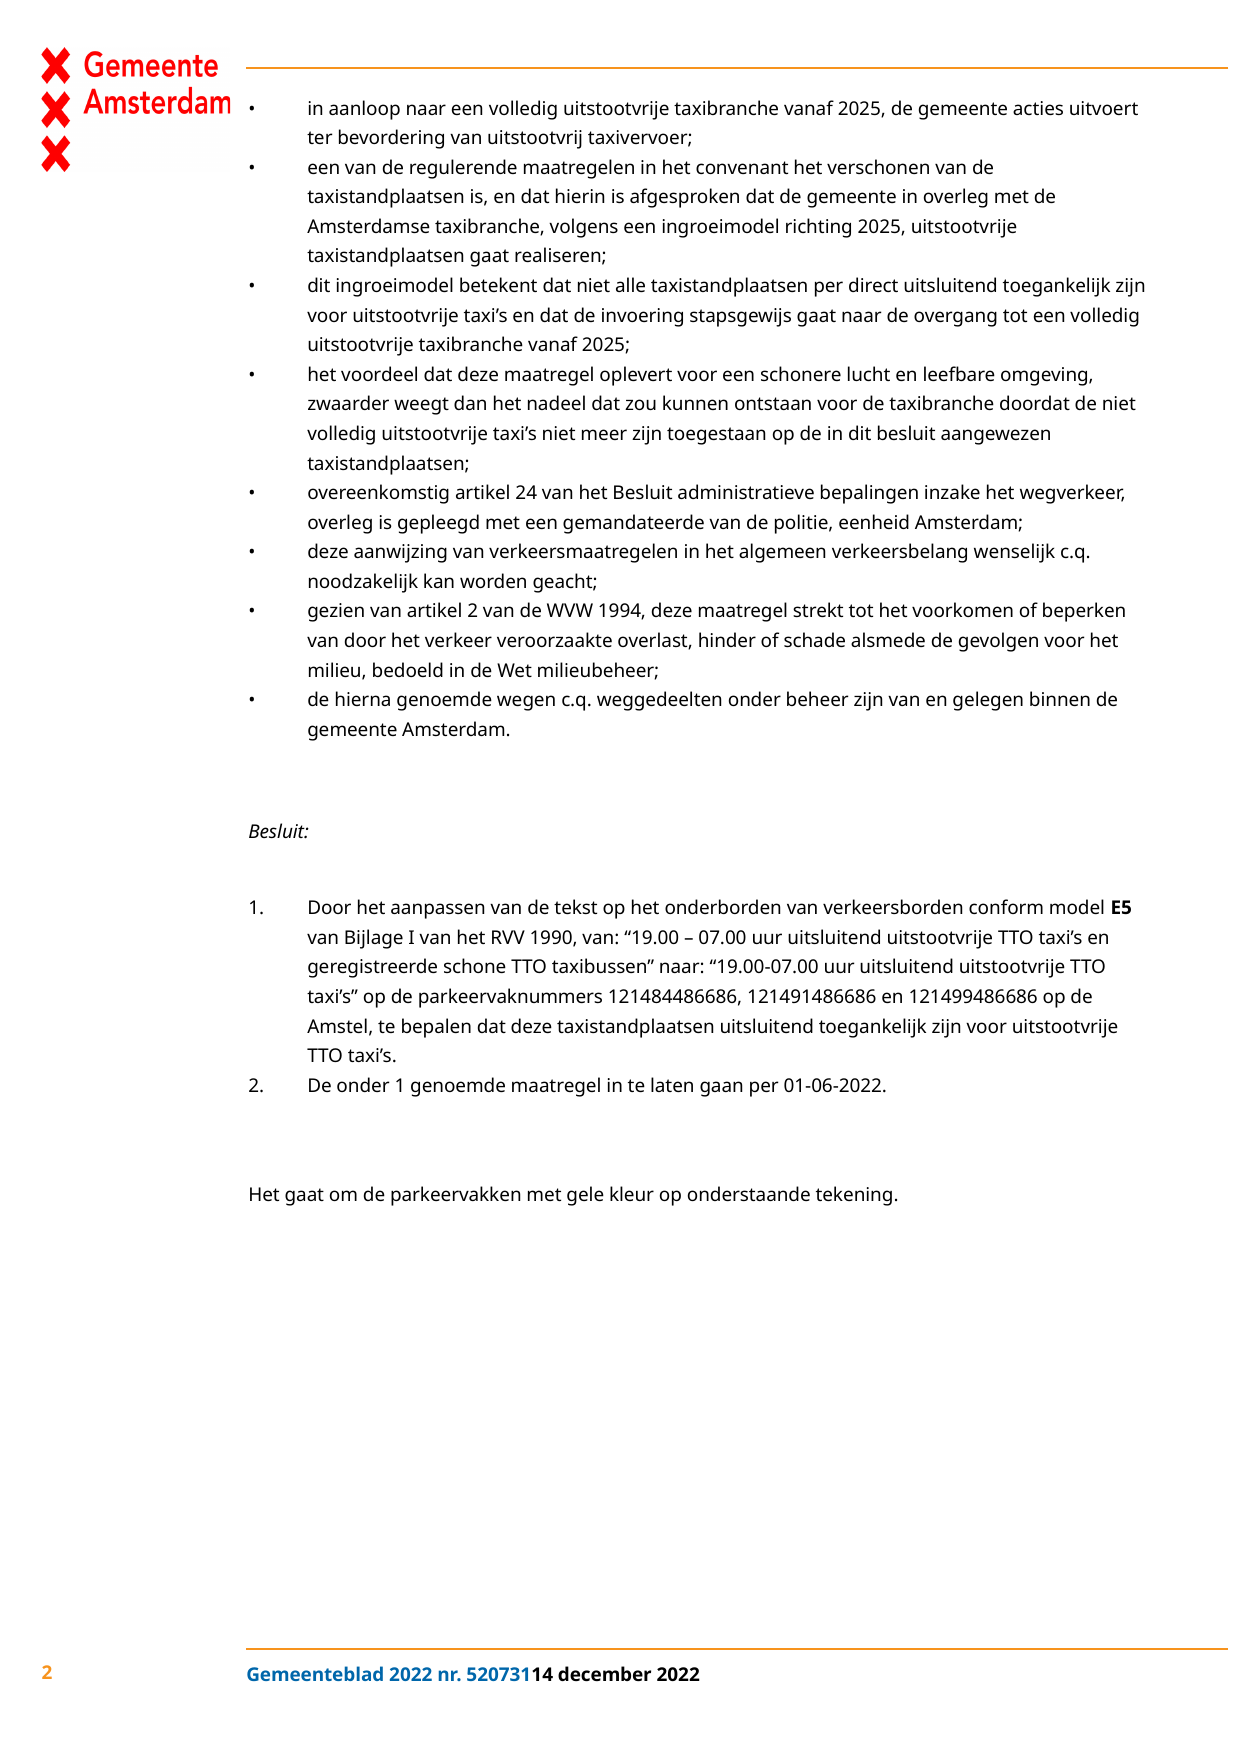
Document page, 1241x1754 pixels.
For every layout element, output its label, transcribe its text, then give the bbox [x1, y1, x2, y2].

list deze aanwijzing van verkeersmaatregelen in het algemeen verkeersbelang wenselijk c.q. noodzakelijk kan worden geacht; [248, 538, 1152, 594]
picture [41, 47, 231, 172]
text Besluit: [248, 818, 1152, 844]
list een van de regulerende maatregelen in het convenant het verschonen van de taxistandplaatsen is, en dat hierin is afgesproken dat de gemeente in overleg met de Amsterdamse taxibranche, volgens een ingroeimodel richting 2025, uitstootvrije taxistandplaatsen gaat realiseren; [248, 154, 1152, 268]
text Het gaat om de parkeervakken met gele kleur op onderstaande tekening. [248, 1182, 1152, 1207]
list dit ingroeimodel betekent dat niet alle taxistandplaatsen per direct uitsluitend toegankelijk zijn voor uitstootvrije taxi’s en dat de invoering stapsgewijs gaat naar de overgang tot een volledig uitstootvrije taxibranche vanaf 2025; [248, 272, 1152, 357]
list gezien van artikel 2 van de WVW 1994, deze maatregel strekt tot het voorkomen of beperken van door het verkeer veroorzaakte overlast, hinder of schade alsmede de gevolgen voor het milieu, bedoeld in de Wet milieubeheer; [248, 598, 1152, 683]
list in aanloop naar een volledig uitstootvrije taxibranche vanaf 2025, de gemeente acties uitvoert ter bevordering van uitstootvrij taxivervoer; [248, 95, 1152, 150]
list De onder 1 genoemde maatregel in te laten gaan per 01-06-2022. [248, 1072, 1152, 1098]
list het voordeel dat deze maatregel oplevert voor een schonere lucht en leefbare omgeving, zwaarder weegt dan het nadeel dat zou kunnen ontstaan voor de taxibranche doordat de niet volledig uitstootvrije taxi’s niet meer zijn toegestaan op de in dit besluit aangewezen taxistandplaatsen; [248, 361, 1152, 476]
list Door het aanpassen van de tekst op het onderborden van verkeersborden conform model E5 van Bijlage I van het RVV 1990, van: “19.00 – 07.00 uur uitsluitend uitstootvrije TTO taxi’s en geregistreerde schone TTO taxibussen” naar: “19.00-07.00 uur uitsluitend uitstootvrije TTO taxi’s” op de parkeervaknummers 121484486686, 121491486686 en 121499486686 op de Amstel, te bepalen dat deze taxistandplaatsen uitsluitend toegankelijk zijn voor uitstootvrije TTO taxi’s. [248, 894, 1152, 1068]
list overeenkomstig artikel 24 van het Besluit administratieve bepalingen inzake het wegverkeer, overleg is gepleegd met een gemandateerde van de politie, eenheid Amsterdam; [248, 479, 1152, 535]
list de hierna genoemde wegen c.q. weggedeelten onder beheer zijn van en gelegen binnen de gemeente Amsterdam. [248, 686, 1152, 742]
